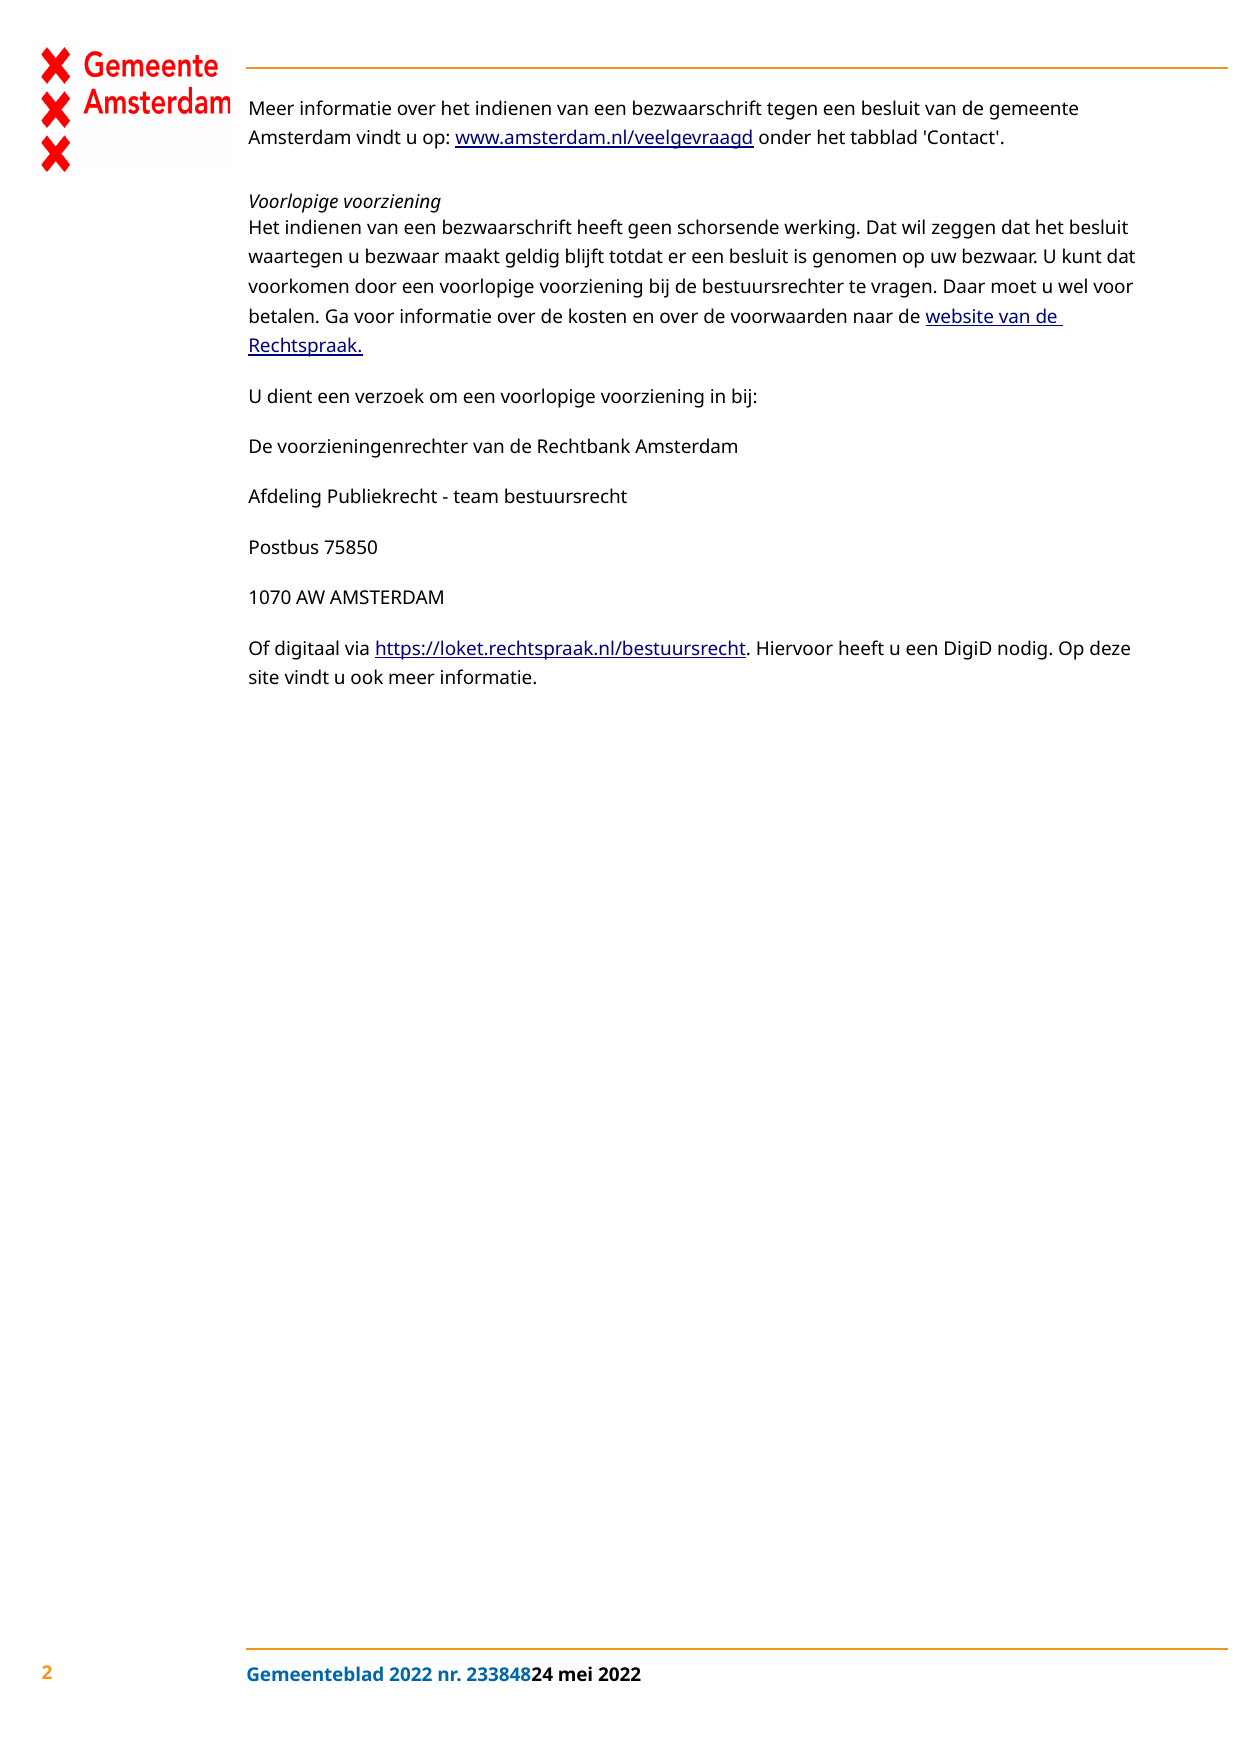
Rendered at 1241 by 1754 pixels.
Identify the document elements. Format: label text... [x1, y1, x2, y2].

text Meer informatie over het indienen van een bezwaarschrift tegen een besluit van de gemeente Amsterdam vindt u op: www.amsterdam.nl/veelgevraagd onder het tabblad 'Contact'. [248, 95, 1152, 150]
text U dient een verzoek om een voorlopige voorziening in bij: [248, 383, 1152, 408]
text Voorlopige voorziening [248, 188, 1152, 214]
picture [41, 47, 231, 172]
text De voorzieningenrechter van de Rechtbank Amsterdam [248, 433, 1152, 459]
text Of digitaal via https://loket.rechtspraak.nl/bestuursrecht. Hiervoor heeft u een DigiD nodig. Op deze site vindt u ook meer informatie. [248, 635, 1152, 690]
text Afdeling Publiekrecht - team bestuursrecht [248, 484, 1152, 509]
text 1070 AW AMSTERDAM [248, 584, 1152, 610]
text Het indienen van een bezwaarschrift heeft geen schorsende werking. Dat wil zeggen dat het besluit waartegen u bezwaar maakt geldig blijft totdat er een besluit is genomen op uw bezwaar. U kunt dat voorkomen door een voorlopige voorziening bij de bestuursrechter te vragen. Daar moet u wel voor betalen. Ga voor informatie over de kosten en over de voorwaarden naar de website van de Rechtspraak. [248, 214, 1152, 358]
text Postbus 75850 [248, 534, 1152, 560]
